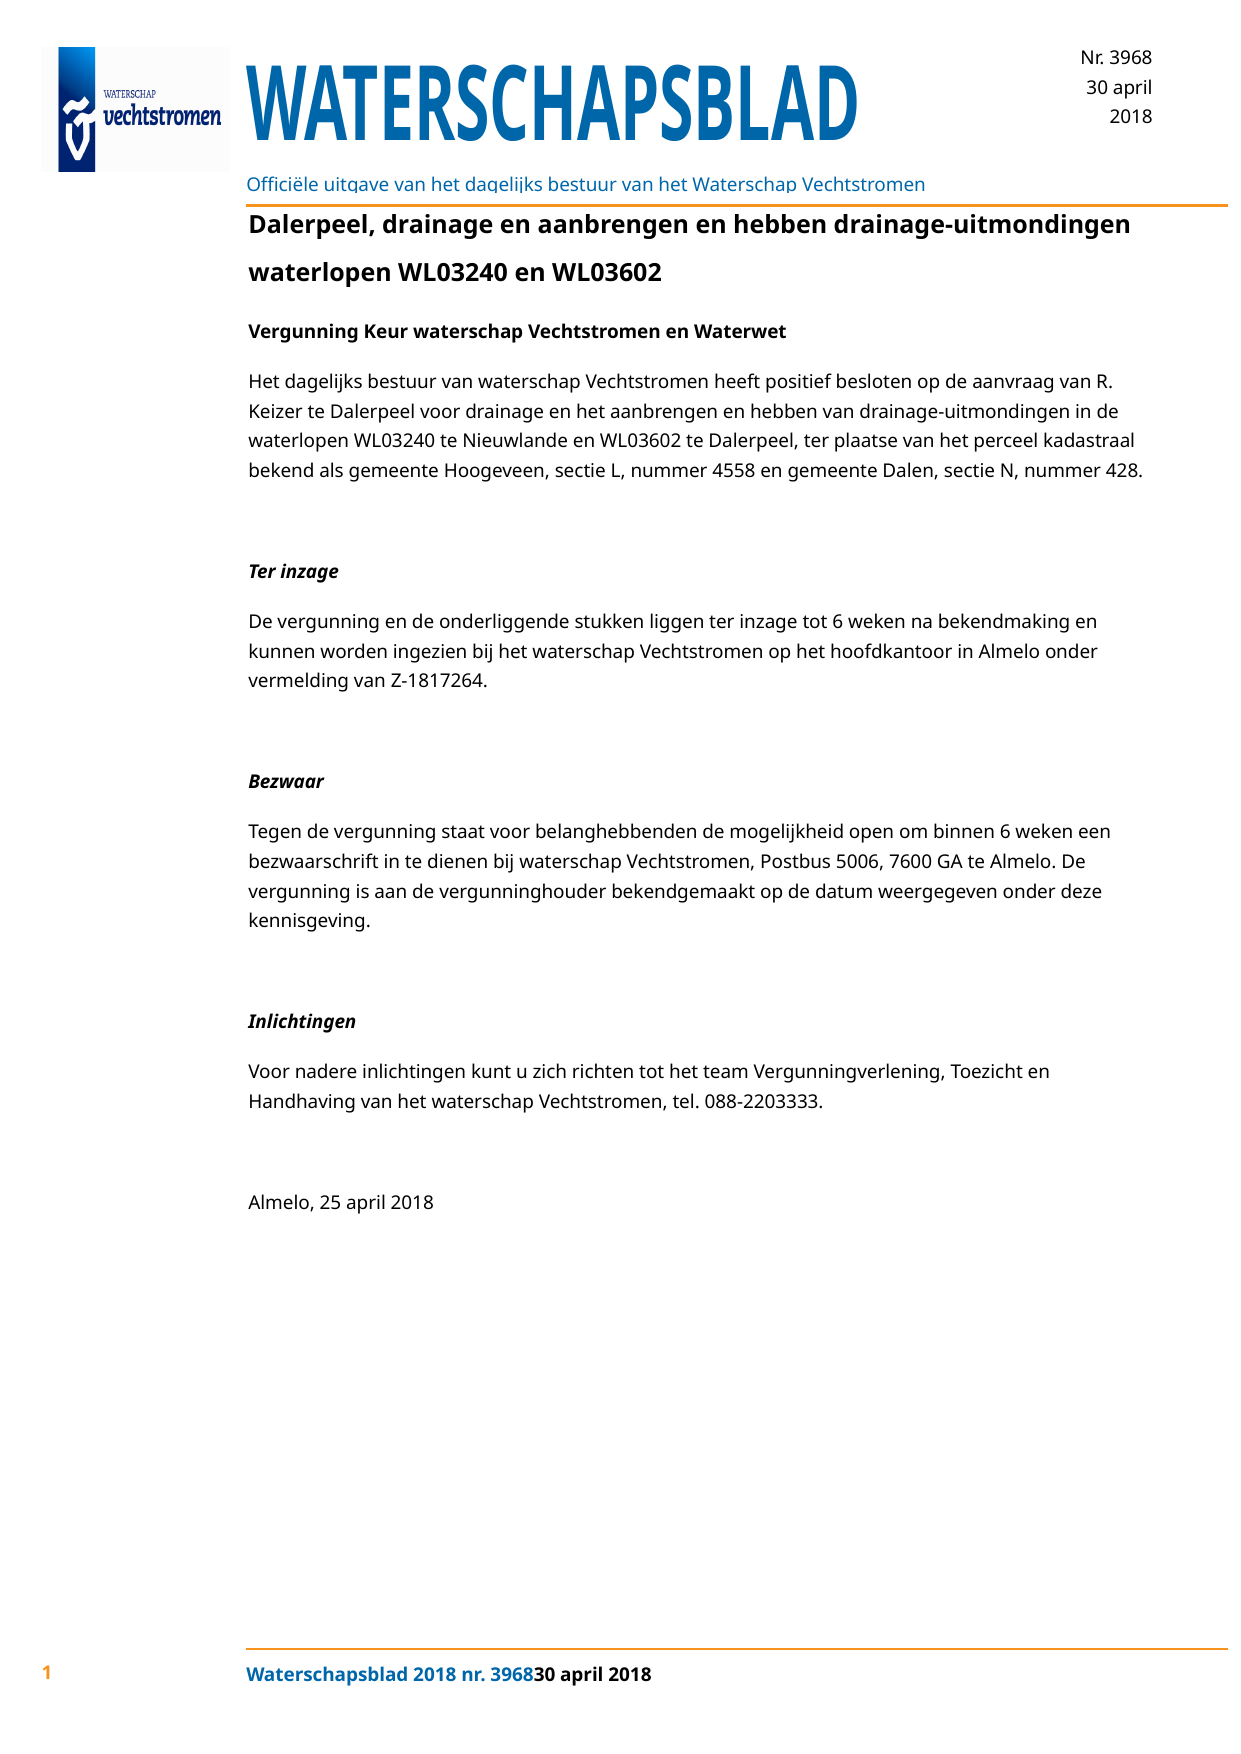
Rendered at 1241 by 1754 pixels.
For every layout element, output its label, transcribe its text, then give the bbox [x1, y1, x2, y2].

text Bezwaar [248, 768, 1152, 794]
text Almelo, 25 april 2018 [248, 1189, 1152, 1215]
text Ter inzage [248, 558, 1152, 584]
text De vergunning en de onderliggende stukken liggen ter inzage tot 6 weken na bekendmaking en kunnen worden ingezien bij het waterschap Vechtstromen op het hoofdkantoor in Almelo onder vermelding van Z-1817264. [248, 608, 1152, 693]
picture [41, 47, 231, 172]
text Het dagelijks bestuur van waterschap Vechtstromen heeft positief besloten op de aanvraag van R. Keizer te Dalerpeel voor drainage en het aanbrengen en hebben van drainage-uitmondingen in de waterlopen WL03240 te Nieuwlande en WL03602 te Dalerpeel, ter plaatse van het perceel kadastraal bekend als gemeente Hoogeveen, sectie L, nummer 4558 en gemeente Dalen, sectie N, nummer 428. [248, 368, 1152, 483]
text Tegen de vergunning staat voor belanghebbenden de mogelijkheid open om binnen 6 weken een bezwaarschrift in te dienen bij waterschap Vechtstromen, Postbus 5006, 7600 GA te Almelo. De vergunning is aan de vergunninghouder bekendgemaakt op de datum weergegeven onder deze kennisgeving. [248, 819, 1152, 933]
text Dalerpeel, drainage en aanbrengen en hebben drainage-uitmondingen waterlopen WL03240 en WL03602 [248, 207, 1152, 288]
text Voor nadere inlichtingen kunt u zich richten tot het team Vergunningverlening, Toezicht en Handhaving van het waterschap Vechtstromen, tel. 088-2203333. [248, 1059, 1152, 1114]
text Inlichtingen [248, 1008, 1152, 1034]
text Vergunning Keur waterschap Vechtstromen en Waterwet [248, 318, 1152, 344]
